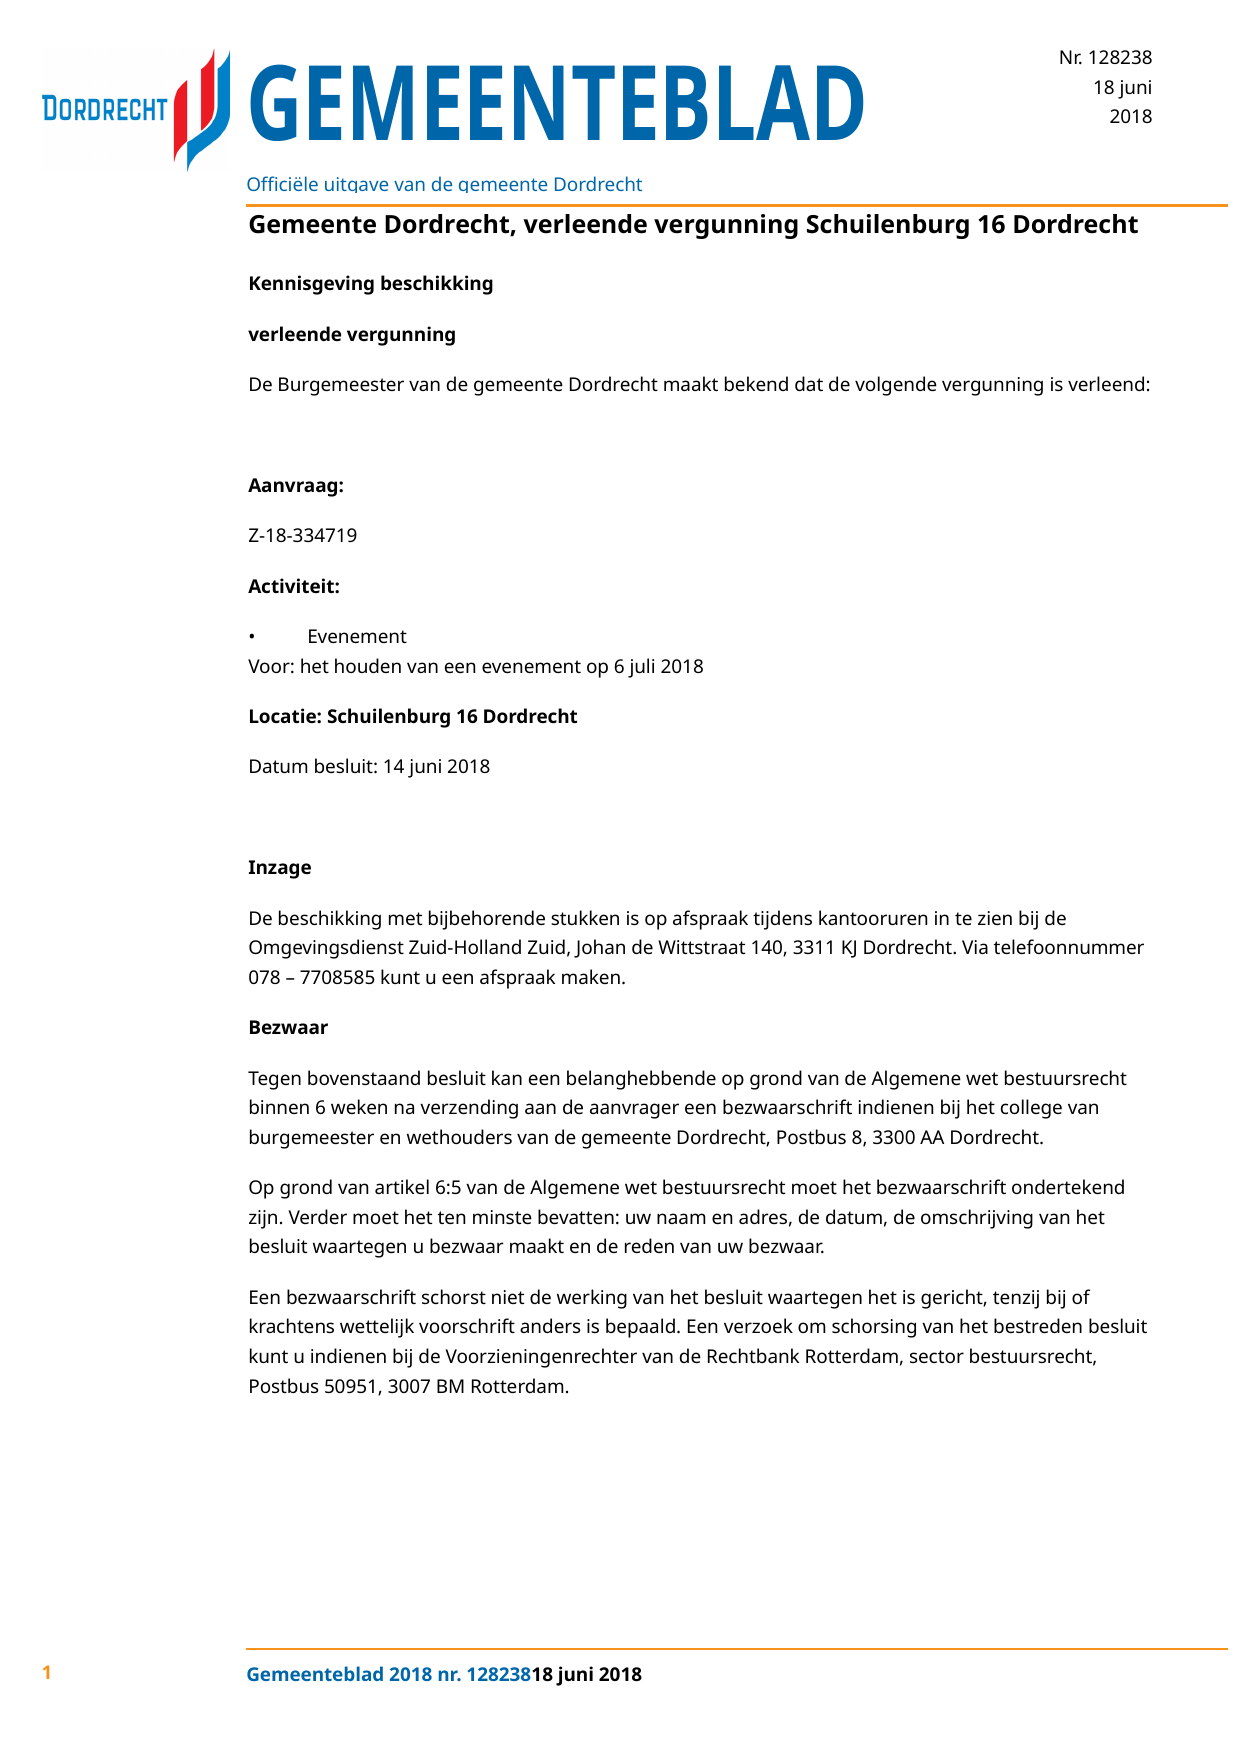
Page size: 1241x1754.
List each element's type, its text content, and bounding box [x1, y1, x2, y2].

text Inzage [248, 854, 1152, 880]
text Tegen bovenstaand besluit kan een belanghebbende op grond van de Algemene wet bestuursrecht binnen 6 weken na verzending aan de aanvrager een bezwaarschrift indienen bij het college van burgemeester en wethouders van de gemeente Dordrecht, Postbus 8, 3300 AA Dordrecht. [248, 1065, 1152, 1150]
text Bezwaar [248, 1014, 1152, 1040]
text Kennisgeving beschikking [248, 270, 1152, 296]
list Evenement [248, 623, 1152, 649]
text Z-18-334719 [248, 522, 1152, 548]
text Een bezwaarschrift schorst niet de werking van het besluit waartegen het is gericht, tenzij bij of krachtens wettelijk voorschrift anders is bepaald. Een verzoek om schorsing van het bestreden besluit kunt u indienen bij de Voorzieningenrechter van de Rechtbank Rotterdam, sector bestuursrecht, Postbus 50951, 3007 BM Rotterdam. [248, 1284, 1152, 1398]
text Datum besluit: 14 juni 2018 [248, 754, 1152, 779]
text Voor: het houden van een evenement op 6 juli 2018 [248, 653, 1152, 678]
text Aanvraag: [248, 472, 1152, 498]
text Gemeente Dordrecht, verleende vergunning Schuilenburg 16 Dordrecht [248, 207, 1152, 241]
text verleende vergunning [248, 321, 1152, 346]
text De Burgemeester van de gemeente Dordrecht maakt bekend dat de volgende vergunning is verleend: [248, 371, 1152, 397]
text Op grond van artikel 6:5 van de Algemene wet bestuursrecht moet het bezwaarschrift ondertekend zijn. Verder moet het ten minste bevatten: uw naam en adres, de datum, de omschrijving van het besluit waartegen u bezwaar maakt en de reden van uw bezwaar. [248, 1174, 1152, 1259]
text De beschikking met bijbehorende stukken is op afspraak tijdens kantooruren in te zien bij de Omgevingsdienst Zuid-Holland Zuid, Johan de Wittstraat 140, 3311 KJ Dordrecht. Via telefoonnummer 078 – 7708585 kunt u een afspraak maken. [248, 905, 1152, 990]
text Activiteit: [248, 573, 1152, 598]
text Locatie: Schuilenburg 16 Dordrecht [248, 703, 1152, 729]
picture [41, 47, 231, 172]
